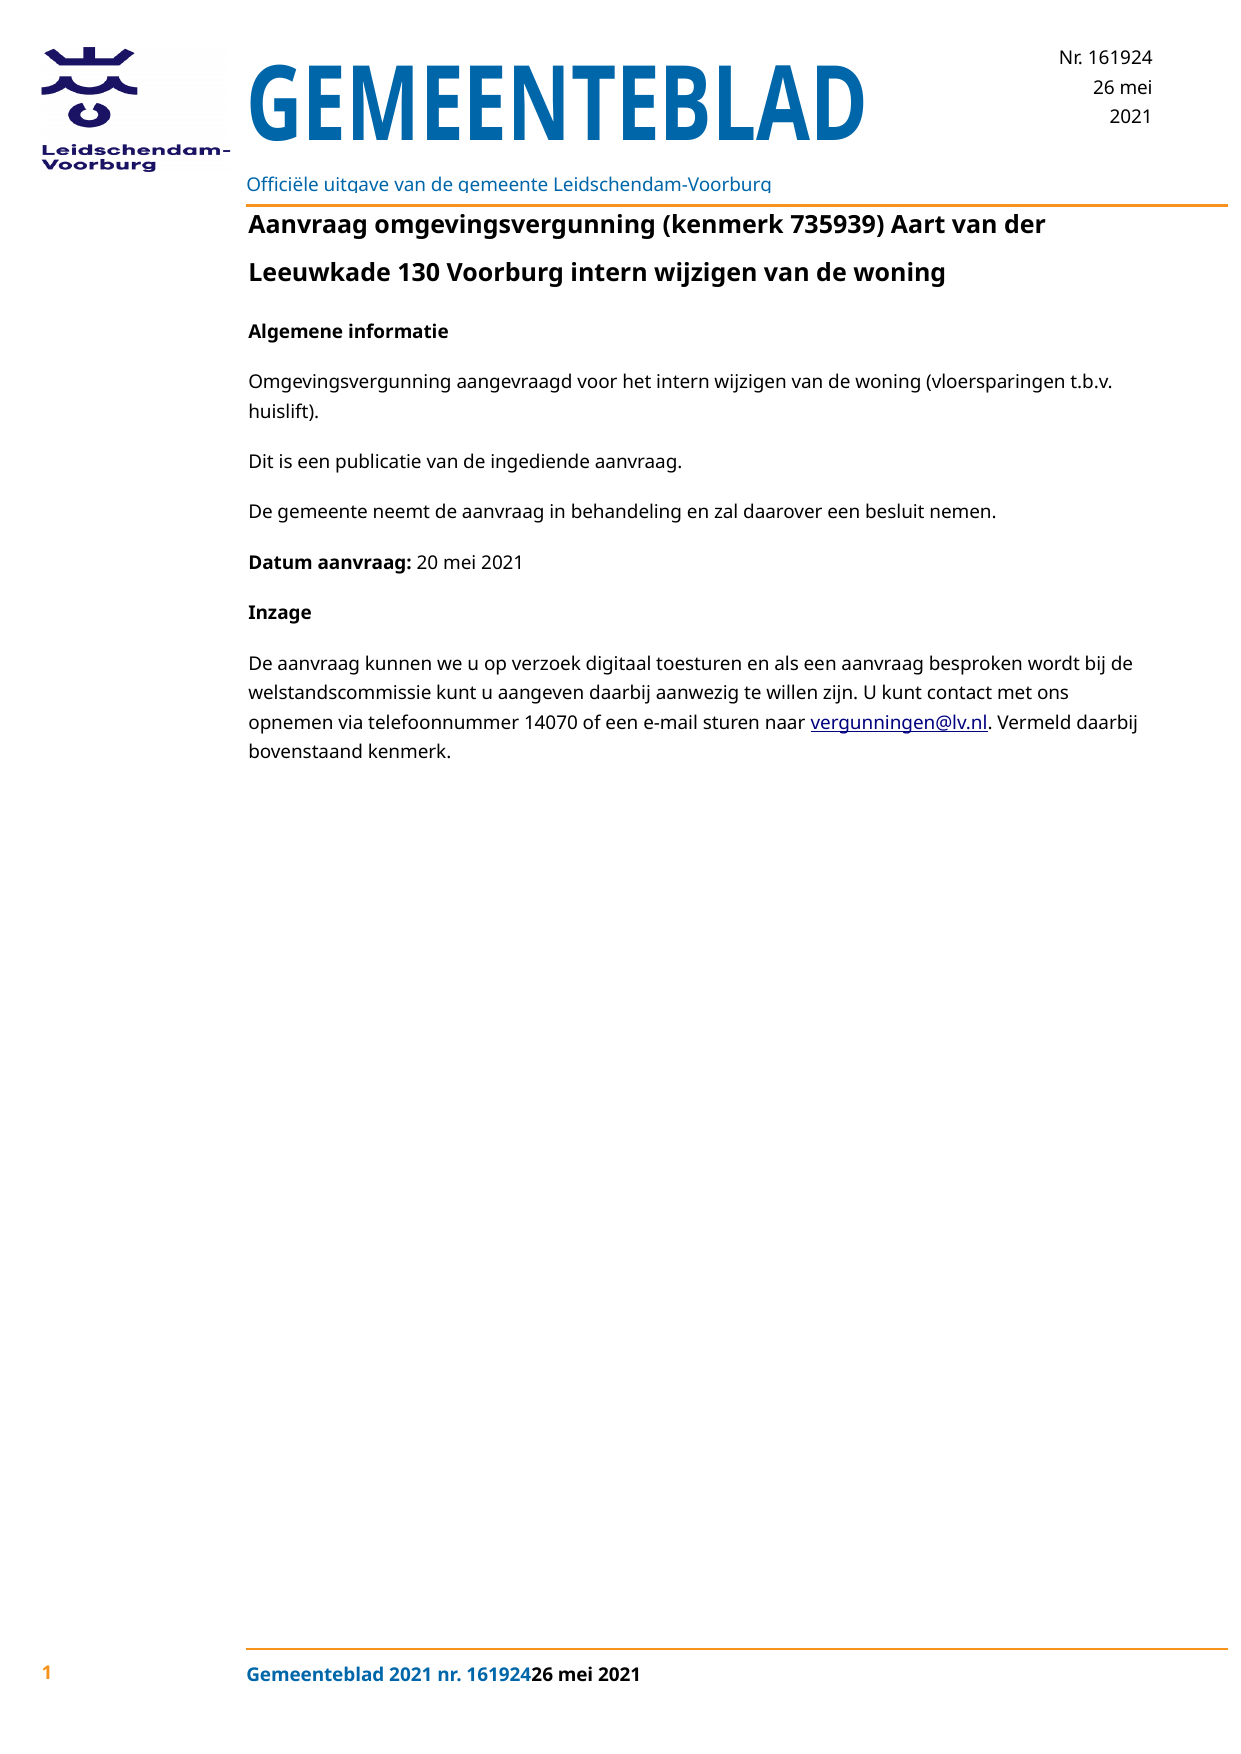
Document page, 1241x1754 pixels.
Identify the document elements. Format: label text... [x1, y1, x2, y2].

text De aanvraag kunnen we u op verzoek digitaal toesturen en als een aanvraag besproken wordt bij de welstandscommissie kunt u aangeven daarbij aanwezig te willen zijn. U kunt contact met ons opnemen via telefoonnummer 14070 of een e-mail sturen naar vergunningen@lv.nl. Vermeld daarbij bovenstaand kenmerk. [248, 650, 1152, 764]
text De gemeente neemt de aanvraag in behandeling en zal daarover een besluit nemen. [248, 499, 1152, 524]
text Datum aanvraag: 20 mei 2021 [248, 549, 1152, 575]
text Aanvraag omgevingsvergunning (kenmerk 735939) Aart van der Leeuwkade 130 Voorburg intern wijzigen van de woning [248, 207, 1152, 288]
text Dit is een publicatie van de ingediende aanvraag. [248, 448, 1152, 474]
picture [41, 47, 231, 172]
text Omgevingsvergunning aangevraagd voor het intern wijzigen van de woning (vloersparingen t.b.v. huislift). [248, 368, 1152, 424]
text Inzage [248, 599, 1152, 625]
text Algemene informatie [248, 318, 1152, 344]
